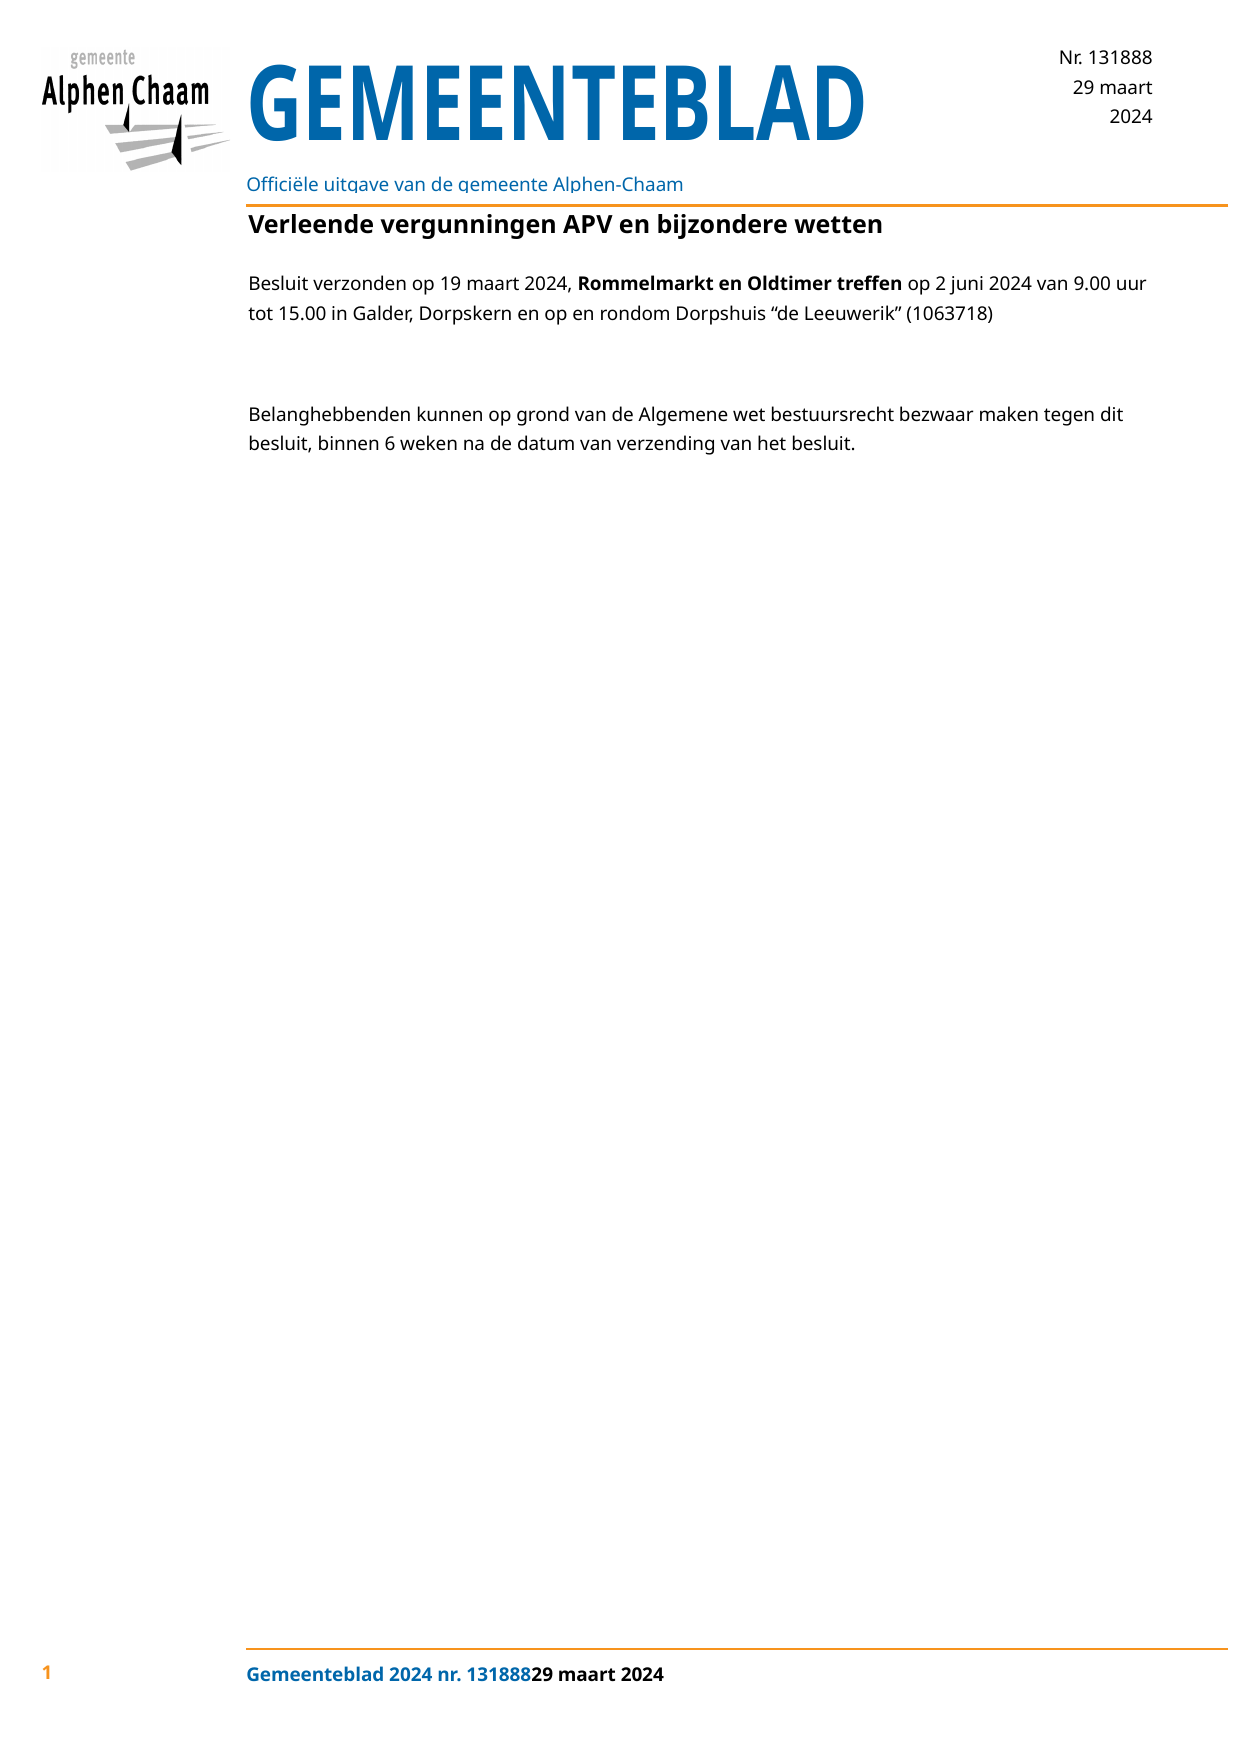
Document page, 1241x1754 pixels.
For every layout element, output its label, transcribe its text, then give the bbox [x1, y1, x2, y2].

text Belanghebbenden kunnen op grond van de Algemene wet bestuursrecht bezwaar maken tegen dit besluit, binnen 6 weken na de datum van verzending van het besluit. [248, 401, 1152, 456]
picture [41, 47, 231, 172]
text Besluit verzonden op 19 maart 2024, Rommelmarkt en Oldtimer treffen op 2 juni 2024 van 9.00 uur tot 15.00 in Galder, Dorpskern en op en rondom Dorpshuis “de Leeuwerik” (1063718) [248, 270, 1152, 326]
text Verleende vergunningen APV en bijzondere wetten [248, 207, 1152, 241]
